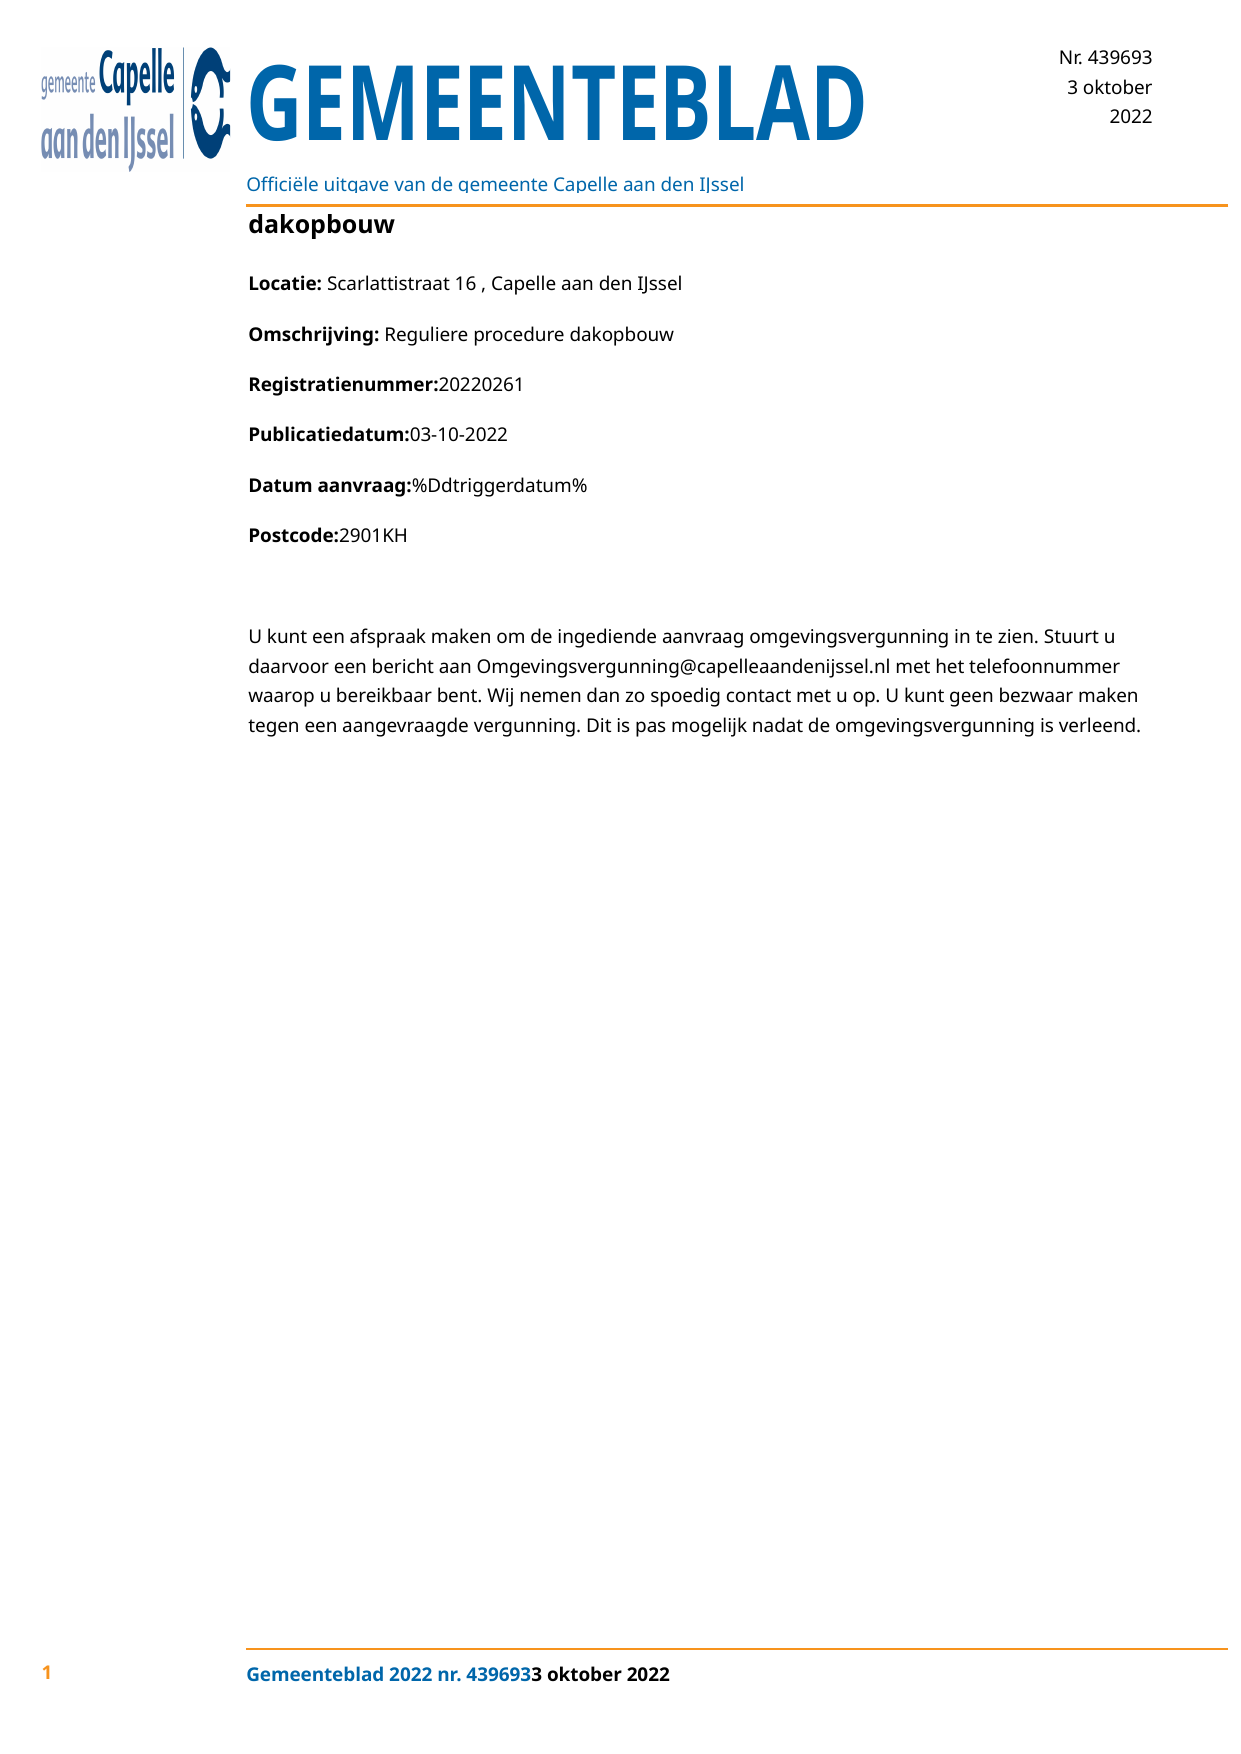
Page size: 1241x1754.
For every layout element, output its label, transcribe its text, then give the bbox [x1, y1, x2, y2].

text Datum aanvraag:%Ddtriggerdatum% [248, 472, 1152, 498]
text U kunt een afspraak maken om de ingediende aanvraag omgevingsvergunning in te zien. Stuurt u daarvoor een bericht aan Omgevingsvergunning@capelleaandenijssel.nl met het telefoonnummer waarop u bereikbaar bent. Wij nemen dan zo spoedig contact met u op. U kunt geen bezwaar maken tegen een aangevraagde vergunning. Dit is pas mogelijk nadat de omgevingsvergunning is verleend. [248, 623, 1152, 738]
text Locatie: Scarlattistraat 16 , Capelle aan den IJssel [248, 270, 1152, 296]
text Omschrijving: Reguliere procedure dakopbouw [248, 321, 1152, 346]
text Postcode:2901KH [248, 522, 1152, 548]
text dakopbouw [248, 207, 1152, 241]
text Publicatiedatum:03-10-2022 [248, 422, 1152, 447]
picture [41, 47, 231, 172]
text Registratienummer:20220261 [248, 371, 1152, 397]
